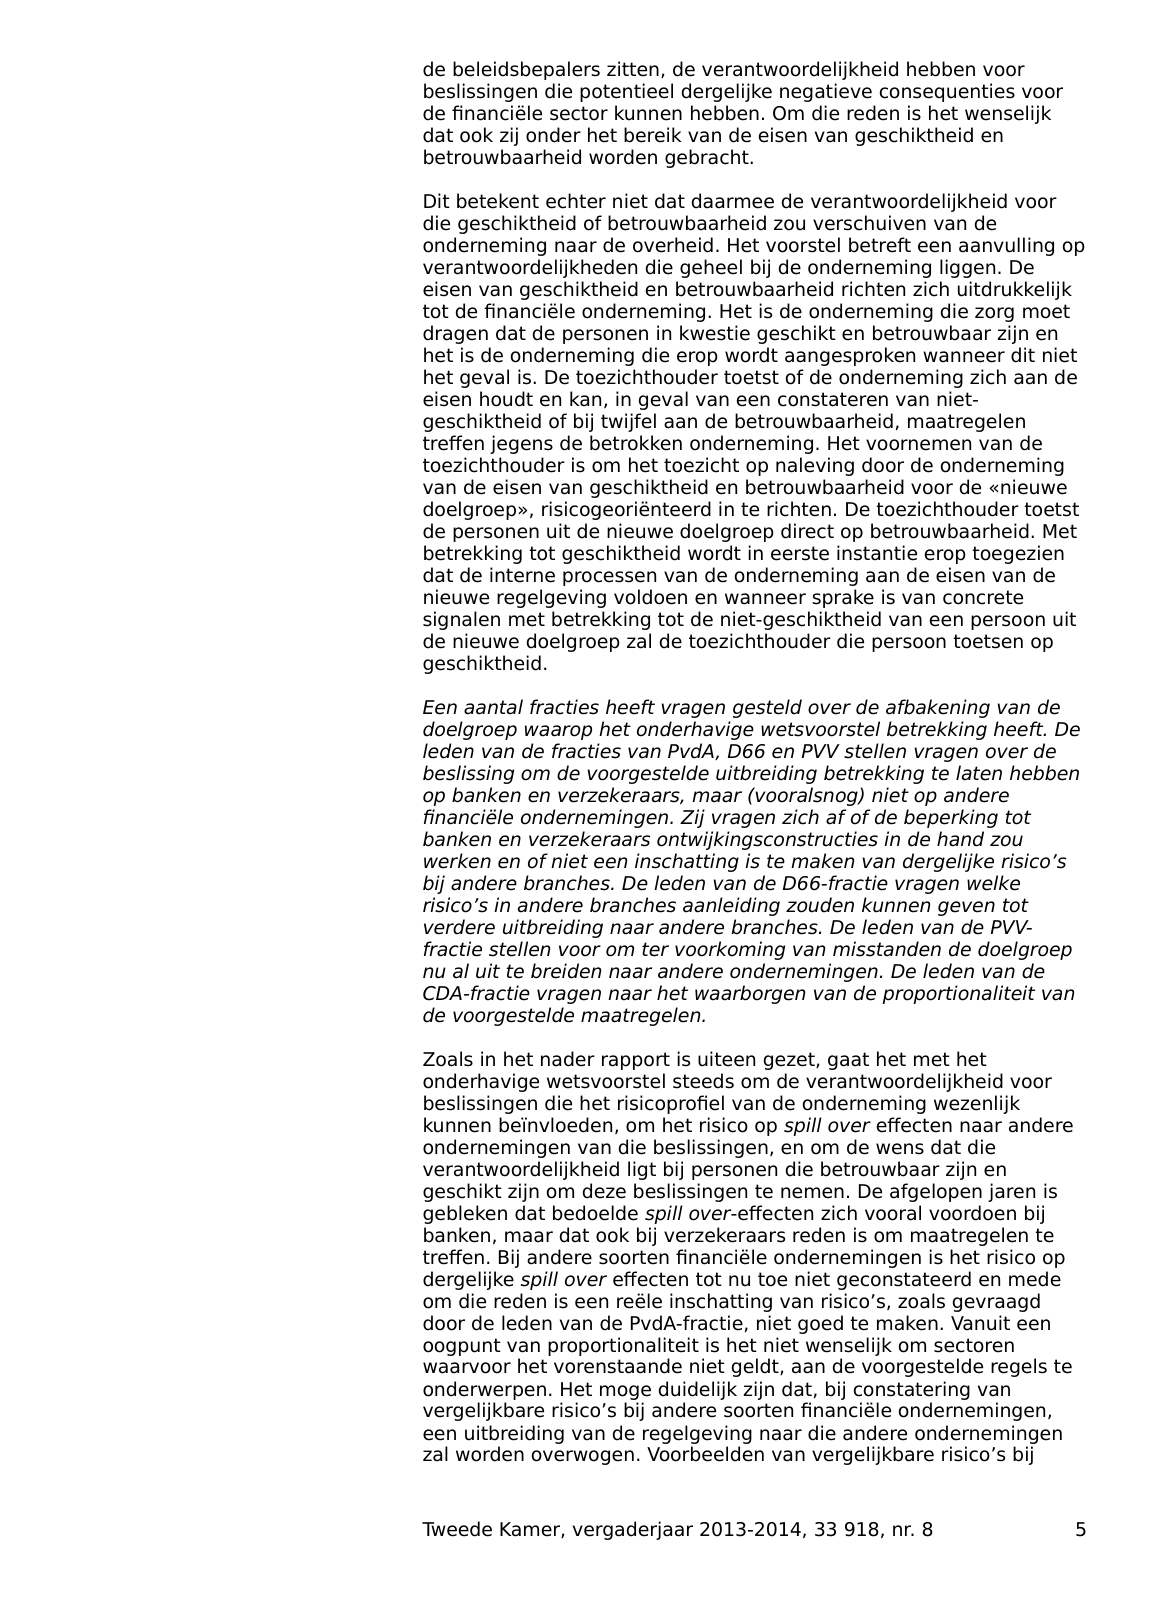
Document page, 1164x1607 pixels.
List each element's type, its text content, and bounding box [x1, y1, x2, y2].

text Dit betekent echter niet dat daarmee de verantwoordelijkheid voor die geschiktheid of betrouwbaarheid zou verschuiven van de onderneming naar de overheid. Het voorstel betreft een aanvulling op verantwoordelijkheden die geheel bij de onderneming liggen. De eisen van geschiktheid en betrouwbaarheid richten zich uitdrukkelijk tot de financiële onderneming. Het is de onderneming die zorg moet dragen dat de personen in kwestie geschikt en betrouwbaar zijn en het is de onderneming die erop wordt aangesproken wanneer dit niet het geval is. De toezichthouder toetst of de onderneming zich aan de eisen houdt en kan, in geval van een constateren van niet-geschiktheid of bij twijfel aan de betrouwbaarheid, maatregelen treffen jegens de betrokken onderneming. Het voornemen van de toezichthouder is om het toezicht op naleving door de onderneming van de eisen van geschiktheid en betrouwbaarheid voor de «nieuwe doelgroep», risicogeoriënteerd in te richten. De toezichthouder toetst de personen uit de nieuwe doelgroep direct op betrouwbaarheid. Met betrekking tot geschiktheid wordt in eerste instantie erop toegezien dat de interne processen van de onderneming aan de eisen van de nieuwe regelgeving voldoen en wanneer sprake is van concrete signalen met betrekking tot de niet-geschiktheid van een persoon uit de nieuwe doelgroep zal de toezichthouder die persoon toetsen op geschiktheid. [422, 191, 1087, 675]
text Een aantal fracties heeft vragen gesteld over de afbakening van de doelgroep waarop het onderhavige wetsvoorstel betrekking heeft. De leden van de fracties van PvdA, D66 en PVV stellen vragen over de beslissing om de voorgestelde uitbreiding betrekking te laten hebben op banken en verzekeraars, maar (vooralsnog) niet op andere financiële ondernemingen. Zij vragen zich af of de beperking tot banken en verzekeraars ontwijkingsconstructies in de hand zou werken en of niet een inschatting is te maken van dergelijke risico’s bij andere branches. De leden van de D66-fractie vragen welke risico’s in andere branches aanleiding zouden kunnen geven tot verdere uitbreiding naar andere branches. De leden van de PVV-fractie stellen voor om ter voorkoming van misstanden de doelgroep nu al uit te breiden naar andere ondernemingen. De leden van de CDA-fractie vragen naar het waarborgen van de proportionaliteit van de voorgestelde maatregelen. [422, 697, 1087, 1027]
text Zoals in het nader rapport is uiteen gezet, gaat het met het onderhavige wetsvoorstel steeds om de verantwoordelijkheid voor beslissingen die het risicoprofiel van de onderneming wezenlijk kunnen beïnvloeden, om het risico op spill over effecten naar andere ondernemingen van die beslissingen, en om de wens dat die verantwoordelijkheid ligt bij personen die betrouwbaar zijn en geschikt zijn om deze beslissingen te nemen. De afgelopen jaren is gebleken dat bedoelde spill over-effecten zich vooral voordoen bij banken, maar dat ook bij verzekeraars reden is om maatregelen te treffen. Bij andere soorten financiële ondernemingen is het risico op dergelijke spill over effecten tot nu toe niet geconstateerd en mede om die reden is een reële inschatting van risico’s, zoals gevraagd door de leden van de PvdA-fractie, niet goed te maken. Vanuit een oogpunt van proportionaliteit is het niet wenselijk om sectoren waarvoor het vorenstaande niet geldt, aan de voorgestelde regels te onderwerpen. Het moge duidelijk zijn dat, bij constatering van vergelijkbare risico’s bij andere soorten financiële ondernemingen, een uitbreiding van de regelgeving naar die andere ondernemingen zal worden overwogen. Voorbeelden van vergelijkbare risico’s bij [422, 1049, 1087, 1466]
text de beleidsbepalers zitten, de verantwoordelijkheid hebben voor beslissingen die potentieel dergelijke negatieve consequenties voor de financiële sector kunnen hebben. Om die reden is het wenselijk dat ook zij onder het bereik van de eisen van geschiktheid en betrouwbaarheid worden gebracht. [422, 59, 1087, 169]
